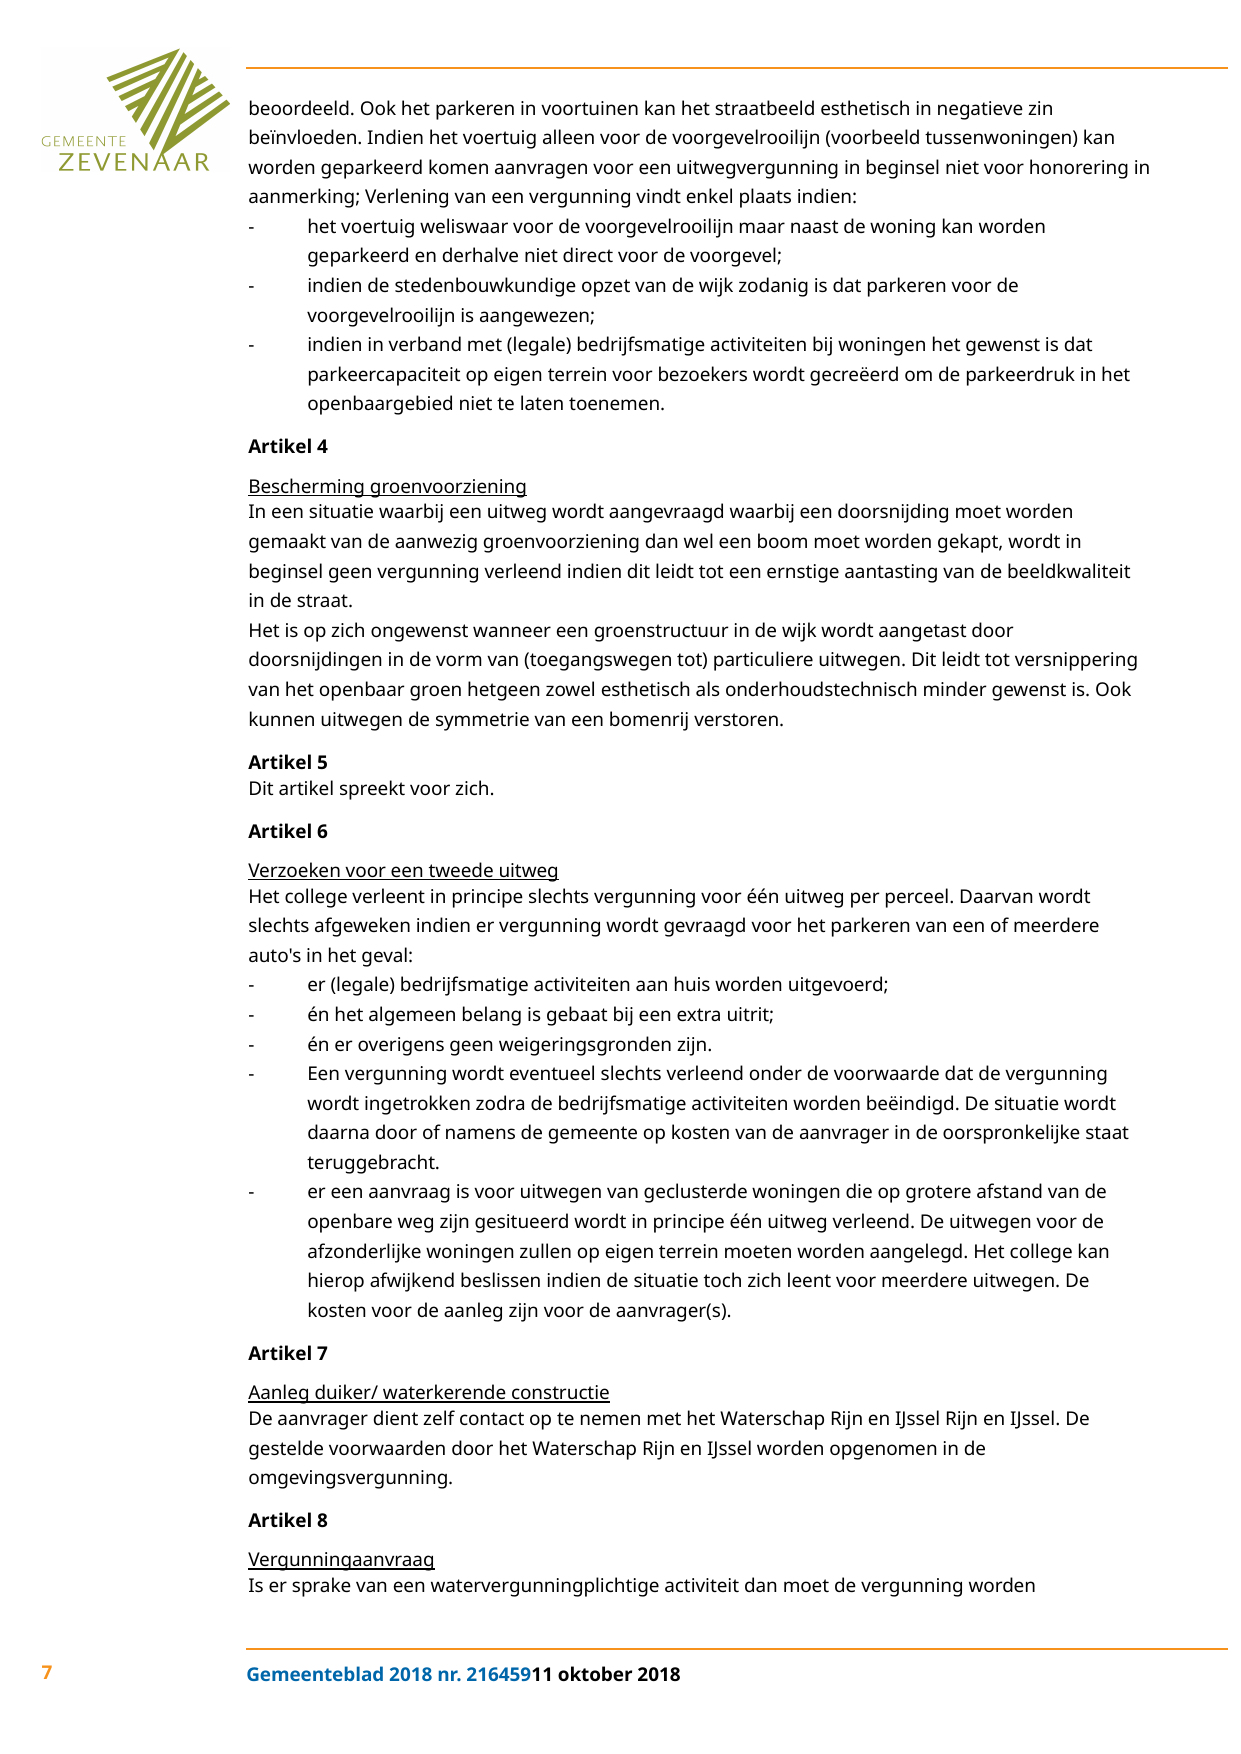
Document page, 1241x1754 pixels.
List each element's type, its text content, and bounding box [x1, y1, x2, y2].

list indien in verband met (legale) bedrijfsmatige activiteiten bij woningen het gewenst is dat parkeercapaciteit op eigen terrein voor bezoekers wordt gecreëerd om de parkeerdruk in het openbaargebied niet te laten toenemen. [248, 331, 1152, 416]
text In een situatie waarbij een uitweg wordt aangevraagd waarbij een doorsnijding moet worden gemaakt van de aanwezig groenvoorziening dan wel een boom moet worden gekapt, wordt in beginsel geen vergunning verleend indien dit leidt tot een ernstige aantasting van de beeldkwaliteit in de straat. [248, 499, 1152, 613]
text Artikel 5 [248, 749, 1152, 775]
text Is er sprake van een watervergunningplichtige activiteit dan moet de vergunning worden [248, 1572, 1152, 1598]
list er een aanvraag is voor uitwegen van geclusterde woningen die op grotere afstand van de openbare weg zijn gesitueerd wordt in principe één uitweg verleend. De uitwegen voor de afzonderlijke woningen zullen op eigen terrein moeten worden aangelegd. Het college kan hierop afwijkend beslissen indien de situatie toch zich leent voor meerdere uitwegen. De kosten voor de aanleg zijn voor de aanvrager(s). [248, 1179, 1152, 1323]
text Aanleg duiker/ waterkerende constructie [248, 1379, 1152, 1405]
text Het college verleent in principe slechts vergunning voor één uitweg per perceel. Daarvan wordt slechts afgeweken indien er vergunning wordt gevraagd voor het parkeren van een of meerdere auto's in het geval: [248, 883, 1152, 968]
text Artikel 4 [248, 434, 1152, 459]
text Bescherming groenvoorziening [248, 473, 1152, 499]
list het voertuig weliswaar voor de voorgevelrooilijn maar naast de woning kan worden geparkeerd en derhalve niet direct voor de voorgevel; [248, 213, 1152, 268]
list er (legale) bedrijfsmatige activiteiten aan huis worden uitgevoerd; [248, 972, 1152, 997]
text Dit artikel spreekt voor zich. [248, 775, 1152, 800]
text Het is op zich ongewenst wanneer een groenstructuur in de wijk wordt aangetast door doorsnijdingen in de vorm van (toegangswegen tot) particuliere uitwegen. Dit leidt tot versnippering van het openbaar groen hetgeen zowel esthetisch als onderhoudstechnisch minder gewenst is. Ook kunnen uitwegen de symmetrie van een bomenrij verstoren. [248, 617, 1152, 732]
list én het algemeen belang is gebaat bij een extra uitrit; [248, 1001, 1152, 1027]
text Artikel 8 [248, 1507, 1152, 1533]
list indien de stedenbouwkundige opzet van de wijk zodanig is dat parkeren voor de voorgevelrooilijn is aangewezen; [248, 272, 1152, 328]
picture [41, 47, 231, 172]
text beoordeeld. Ook het parkeren in voortuinen kan het straatbeeld esthetisch in negatieve zin beïnvloeden. Indien het voertuig alleen voor de voorgevelrooilijn (voorbeeld tussenwoningen) kan worden geparkeerd komen aanvragen voor een uitwegvergunning in beginsel niet voor honorering in aanmerking; Verlening van een vergunning vindt enkel plaats indien: [248, 95, 1152, 209]
text Verzoeken voor een tweede uitweg [248, 857, 1152, 883]
list Een vergunning wordt eventueel slechts verleend onder de voorwaarde dat de vergunning wordt ingetrokken zodra de bedrijfsmatige activiteiten worden beëindigd. De situatie wordt daarna door of namens de gemeente op kosten van de aanvrager in de oorspronkelijke staat teruggebracht. [248, 1060, 1152, 1175]
text De aanvrager dient zelf contact op te nemen met het Waterschap Rijn en IJssel Rijn en IJssel. De gestelde voorwaarden door het Waterschap Rijn en IJssel worden opgenomen in de omgevingsvergunning. [248, 1405, 1152, 1490]
list én er overigens geen weigeringsgronden zijn. [248, 1031, 1152, 1056]
text Artikel 6 [248, 818, 1152, 843]
text Artikel 7 [248, 1340, 1152, 1366]
text Vergunningaanvraag [248, 1547, 1152, 1572]
